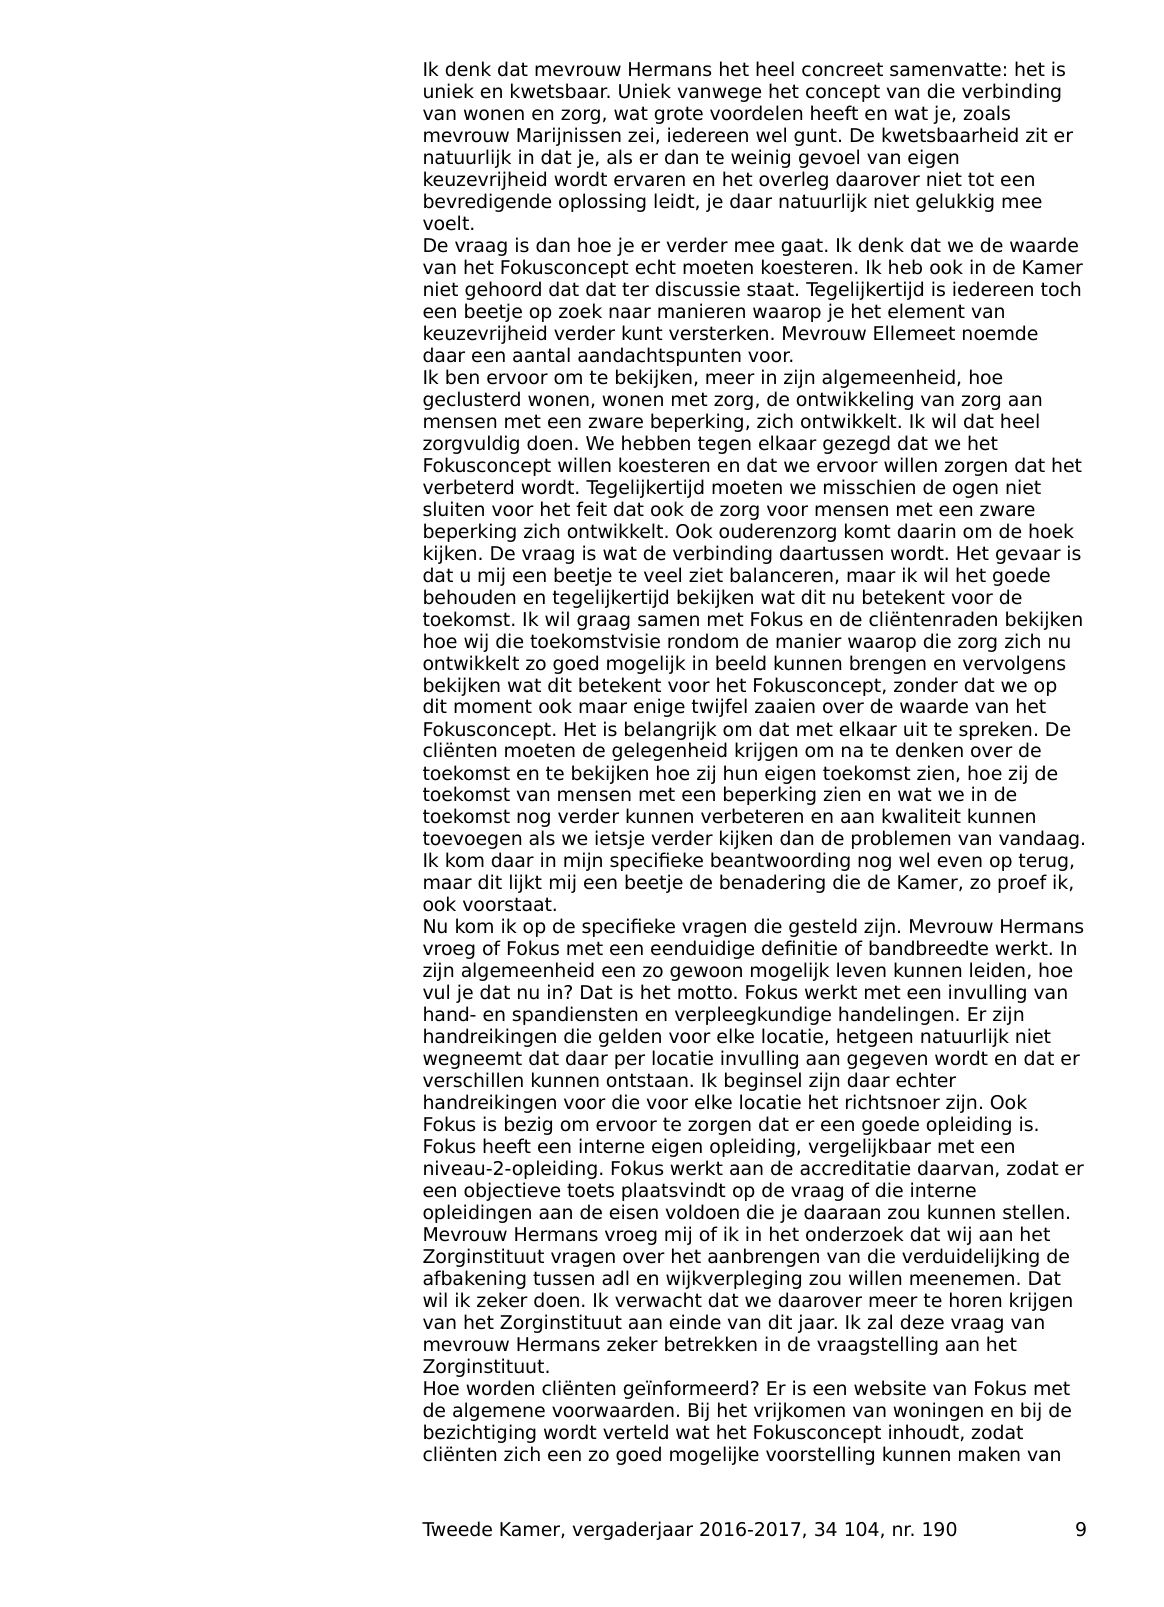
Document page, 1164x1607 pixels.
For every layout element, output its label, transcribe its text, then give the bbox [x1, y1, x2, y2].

text Nu kom ik op de specifieke vragen die gesteld zijn. Mevrouw Hermans vroeg of Fokus met een eenduidige definitie of bandbreedte werkt. In zijn algemeenheid een zo gewoon mogelijk leven kunnen leiden, hoe vul je dat nu in? Dat is het motto. Fokus werkt met een invulling van hand- en spandiensten en verpleegkundige handelingen. Er zijn handreikingen die gelden voor elke locatie, hetgeen natuurlijk niet wegneemt dat daar per locatie invulling aan gegeven wordt en dat er verschillen kunnen ontstaan. Ik beginsel zijn daar echter handreikingen voor die voor elke locatie het richtsnoer zijn. Ook Fokus is bezig om ervoor te zorgen dat er een goede opleiding is. Fokus heeft een interne eigen opleiding, vergelijkbaar met een niveau-2-opleiding. Fokus werkt aan de accreditatie daarvan, zodat er een objectieve toets plaatsvindt op de vraag of die interne opleidingen aan de eisen voldoen die je daaraan zou kunnen stellen. [422, 916, 1087, 1224]
text De vraag is dan hoe je er verder mee gaat. Ik denk dat we de waarde van het Fokusconcept echt moeten koesteren. Ik heb ook in de Kamer niet gehoord dat dat ter discussie staat. Tegelijkertijd is iedereen toch een beetje op zoek naar manieren waarop je het element van keuzevrijheid verder kunt versterken. Mevrouw Ellemeet noemde daar een aantal aandachtspunten voor. [422, 235, 1087, 367]
text Ik denk dat mevrouw Hermans het heel concreet samenvatte: het is uniek en kwetsbaar. Uniek vanwege het concept van die verbinding van wonen en zorg, wat grote voordelen heeft en wat je, zoals mevrouw Marijnissen zei, iedereen wel gunt. De kwetsbaarheid zit er natuurlijk in dat je, als er dan te weinig gevoel van eigen keuzevrijheid wordt ervaren en het overleg daarover niet tot een bevredigende oplossing leidt, je daar natuurlijk niet gelukkig mee voelt. [422, 59, 1087, 235]
text Hoe worden cliënten geïnformeerd? Er is een website van Fokus met de algemene voorwaarden. Bij het vrijkomen van woningen en bij de bezichtiging wordt verteld wat het Fokusconcept inhoudt, zodat cliënten zich een zo goed mogelijke voorstelling kunnen maken van [422, 1378, 1087, 1466]
text Ik ben ervoor om te bekijken, meer in zijn algemeenheid, hoe geclusterd wonen, wonen met zorg, de ontwikkeling van zorg aan mensen met een zware beperking, zich ontwikkelt. Ik wil dat heel zorgvuldig doen. We hebben tegen elkaar gezegd dat we het Fokusconcept willen koesteren en dat we ervoor willen zorgen dat het verbeterd wordt. Tegelijkertijd moeten we misschien de ogen niet sluiten voor het feit dat ook de zorg voor mensen met een zware beperking zich ontwikkelt. Ook ouderenzorg komt daarin om de hoek kijken. De vraag is wat de verbinding daartussen wordt. Het gevaar is dat u mij een beetje te veel ziet balanceren, maar ik wil het goede behouden en tegelijkertijd bekijken wat dit nu betekent voor de toekomst. Ik wil graag samen met Fokus en de cliëntenraden bekijken hoe wij die toekomstvisie rondom de manier waarop die zorg zich nu ontwikkelt zo goed mogelijk in beeld kunnen brengen en vervolgens bekijken wat dit betekent voor het Fokusconcept, zonder dat we op dit moment ook maar enige twijfel zaaien over de waarde van het Fokusconcept. Het is belangrijk om dat met elkaar uit te spreken. De cliënten moeten de gelegenheid krijgen om na te denken over de toekomst en te bekijken hoe zij hun eigen toekomst zien, hoe zij de toekomst van mensen met een beperking zien en wat we in de toekomst nog verder kunnen verbeteren en aan kwaliteit kunnen toevoegen als we ietsje verder kijken dan de problemen van vandaag. Ik kom daar in mijn specifieke beantwoording nog wel even op terug, maar dit lijkt mij een beetje de benadering die de Kamer, zo proef ik, ook voorstaat. [422, 367, 1087, 916]
text Mevrouw Hermans vroeg mij of ik in het onderzoek dat wij aan het Zorginstituut vragen over het aanbrengen van die verduidelijking de afbakening tussen adl en wijkverpleging zou willen meenemen. Dat wil ik zeker doen. Ik verwacht dat we daarover meer te horen krijgen van het Zorginstituut aan einde van dit jaar. Ik zal deze vraag van mevrouw Hermans zeker betrekken in de vraagstelling aan het Zorginstituut. [422, 1224, 1087, 1378]
